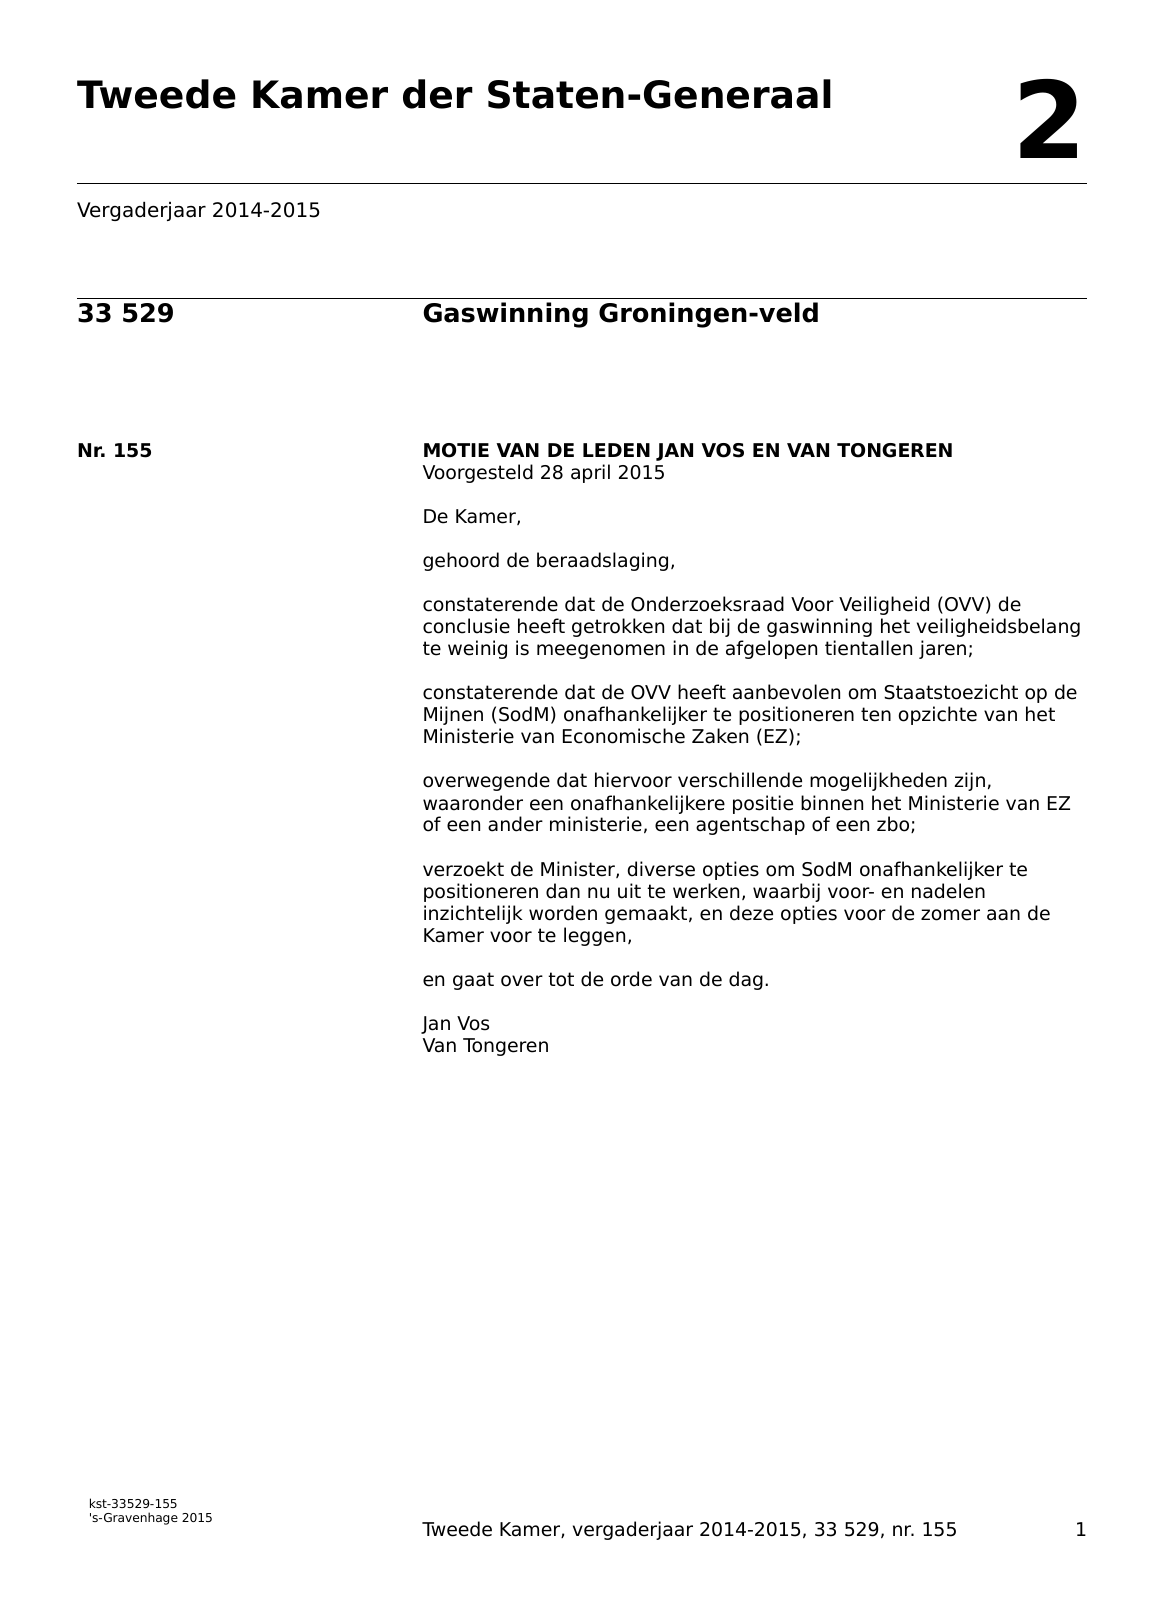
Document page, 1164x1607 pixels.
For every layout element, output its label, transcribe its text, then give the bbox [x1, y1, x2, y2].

text constaterende dat de OVV heeft aanbevolen om Staatstoezicht op de Mijnen (SodM) onafhankelijker te positioneren ten opzichte van het Ministerie van Economische Zaken (EZ); [422, 682, 1087, 748]
subtitle 33 529 Gaswinning Groningen-veld [77, 299, 1087, 329]
text constaterende dat de Onderzoeksraad Voor Veiligheid (OVV) de conclusie heeft getrokken dat bij de gaswinning het veiligheidsbelang te weinig is meegenomen in de afgelopen tientallen jaren; [422, 594, 1087, 660]
text Jan Vos [422, 1013, 1087, 1035]
text De Kamer, [422, 506, 1087, 528]
table_header Tweede Kamer der Staten-Generaal [77, 59, 886, 183]
text gehoord de beraadslaging, [422, 550, 1087, 572]
table_header 2 [886, 59, 1087, 183]
subtitle Nr. 155 MOTIE VAN DE LEDEN JAN VOS EN VAN TONGEREN [77, 440, 1087, 462]
text Voorgesteld 28 april 2015 [422, 462, 1087, 484]
text en gaat over tot de orde van de dag. [422, 969, 1087, 991]
text 's-Gravenhage 2015 [88, 1511, 323, 1525]
text kst-33529-155 [88, 1497, 323, 1511]
text verzoekt de Minister, diverse opties om SodM onafhankelijker te positioneren dan nu uit te werken, waarbij voor- en nadelen inzichtelijk worden gemaakt, en deze opties voor de zomer aan de Kamer voor te leggen, [422, 858, 1087, 946]
text overwegende dat hiervoor verschillende mogelijkheden zijn, waaronder een onafhankelijkere positie binnen het Ministerie van EZ of een ander ministerie, een agentschap of een zbo; [422, 770, 1087, 836]
text Van Tongeren [422, 1035, 1087, 1057]
table_cell Vergaderjaar 2014-2015 [77, 184, 1087, 298]
